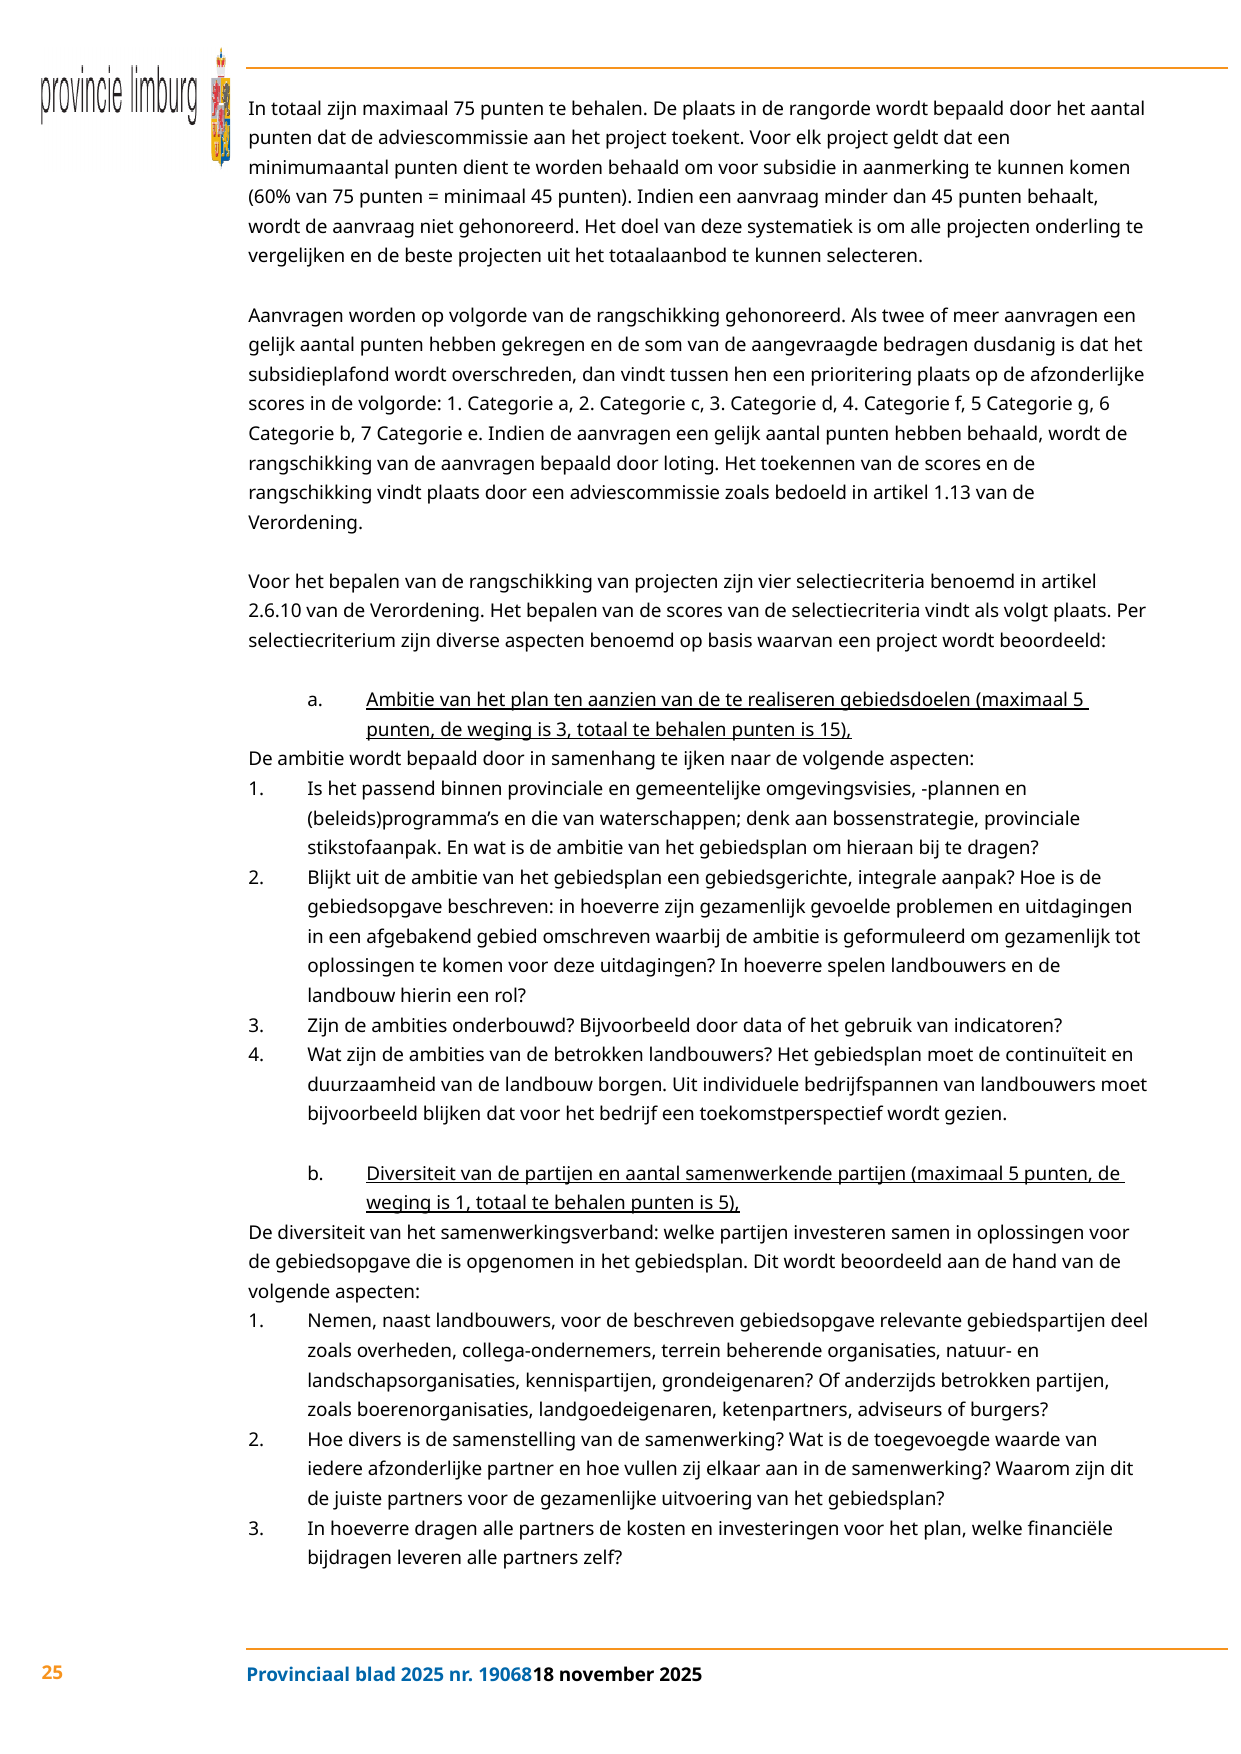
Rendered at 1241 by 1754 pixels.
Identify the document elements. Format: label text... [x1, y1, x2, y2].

text Aanvragen worden op volgorde van de rangschikking gehonoreerd. Als twee of meer aanvragen een gelijk aantal punten hebben gekregen en de som van de aangevraagde bedragen dusdanig is dat het subsidieplafond wordt overschreden, dan vindt tussen hen een prioritering plaats op de afzonderlijke scores in de volgorde: 1. Categorie a, 2. Categorie c, 3. Categorie d, 4. Categorie f, 5 Categorie g, 6 Categorie b, 7 Categorie e. Indien de aanvragen een gelijk aantal punten hebben behaald, wordt de rangschikking van de aanvragen bepaald door loting. Het toekennen van de scores en de rangschikking vindt plaats door een adviescommissie zoals bedoeld in artikel 1.13 van de Verordening. [248, 302, 1152, 535]
list Ambitie van het plan ten aanzien van de te realiseren gebiedsdoelen (maximaal 5 punten, de weging is 3, totaal te behalen punten is 15), [307, 686, 1152, 742]
list Nemen, naast landbouwers, voor de beschreven gebiedsopgave relevante gebiedspartijen deel zoals overheden, collega-ondernemers, terrein beherende organisaties, natuur- en landschapsorganisaties, kennispartijen, grondeigenaren? Of anderzijds betrokken partijen, zoals boerenorganisaties, landgoedeigenaren, ketenpartners, adviseurs of burgers? [248, 1308, 1152, 1422]
list Zijn de ambities onderbouwd? Bijvoorbeeld door data of het gebruik van indicatoren? [248, 1012, 1152, 1038]
list Is het passend binnen provinciale en gemeentelijke omgevingsvisies, -plannen en (beleids)programma’s en die van waterschappen; denk aan bossenstrategie, provinciale stikstofaanpak. En wat is de ambitie van het gebiedsplan om hieraan bij te dragen? [248, 775, 1152, 860]
text De diversiteit van het samenwerkingsverband: welke partijen investeren samen in oplossingen voor de gebiedsopgave die is opgenomen in het gebiedsplan. Dit wordt beoordeeld aan de hand van de volgende aspecten: [248, 1219, 1152, 1304]
list Diversiteit van de partijen en aantal samenwerkende partijen (maximaal 5 punten, de weging is 1, totaal te behalen punten is 5), [307, 1160, 1152, 1215]
list Wat zijn de ambities van de betrokken landbouwers? Het gebiedsplan moet de continuïteit en duurzaamheid van de landbouw borgen. Uit individuele bedrijfspannen van landbouwers moet bijvoorbeeld blijken dat voor het bedrijf een toekomstperspectief wordt gezien. [248, 1041, 1152, 1126]
list Blijkt uit de ambitie van het gebiedsplan een gebiedsgerichte, integrale aanpak? Hoe is de gebiedsopgave beschreven: in hoeverre zijn gezamenlijk gevoelde problemen en uitdagingen in een afgebakend gebied omschreven waarbij de ambitie is geformuleerd om gezamenlijk tot oplossingen te komen voor deze uitdagingen? In hoeverre spelen landbouwers en de landbouw hierin een rol? [248, 864, 1152, 1008]
list In hoeverre dragen alle partners de kosten en investeringen voor het plan, welke financiële bijdragen leveren alle partners zelf? [248, 1515, 1152, 1570]
text Voor het bepalen van de rangschikking van projecten zijn vier selectiecriteria benoemd in artikel 2.6.10 van de Verordening. Het bepalen van de scores van de selectiecriteria vindt als volgt plaats. Per selectiecriterium zijn diverse aspecten benoemd op basis waarvan een project wordt beoordeeld: [248, 568, 1152, 653]
picture [41, 47, 231, 172]
text In totaal zijn maximaal 75 punten te behalen. De plaats in de rangorde wordt bepaald door het aantal punten dat de adviescommissie aan het project toekent. Voor elk project geldt dat een minimumaantal punten dient te worden behaald om voor subsidie in aanmerking te kunnen komen (60% van 75 punten = minimaal 45 punten). Indien een aanvraag minder dan 45 punten behaalt, wordt de aanvraag niet gehonoreerd. Het doel van deze systematiek is om alle projecten onderling te vergelijken en de beste projecten uit het totaalaanbod te kunnen selecteren. [248, 95, 1152, 268]
text De ambitie wordt bepaald door in samenhang te ijken naar de volgende aspecten: [248, 746, 1152, 771]
list Hoe divers is de samenstelling van de samenwerking? Wat is de toegevoegde waarde van iedere afzonderlijke partner en hoe vullen zij elkaar aan in de samenwerking? Waarom zijn dit de juiste partners voor de gezamenlijke uitvoering van het gebiedsplan? [248, 1426, 1152, 1511]
